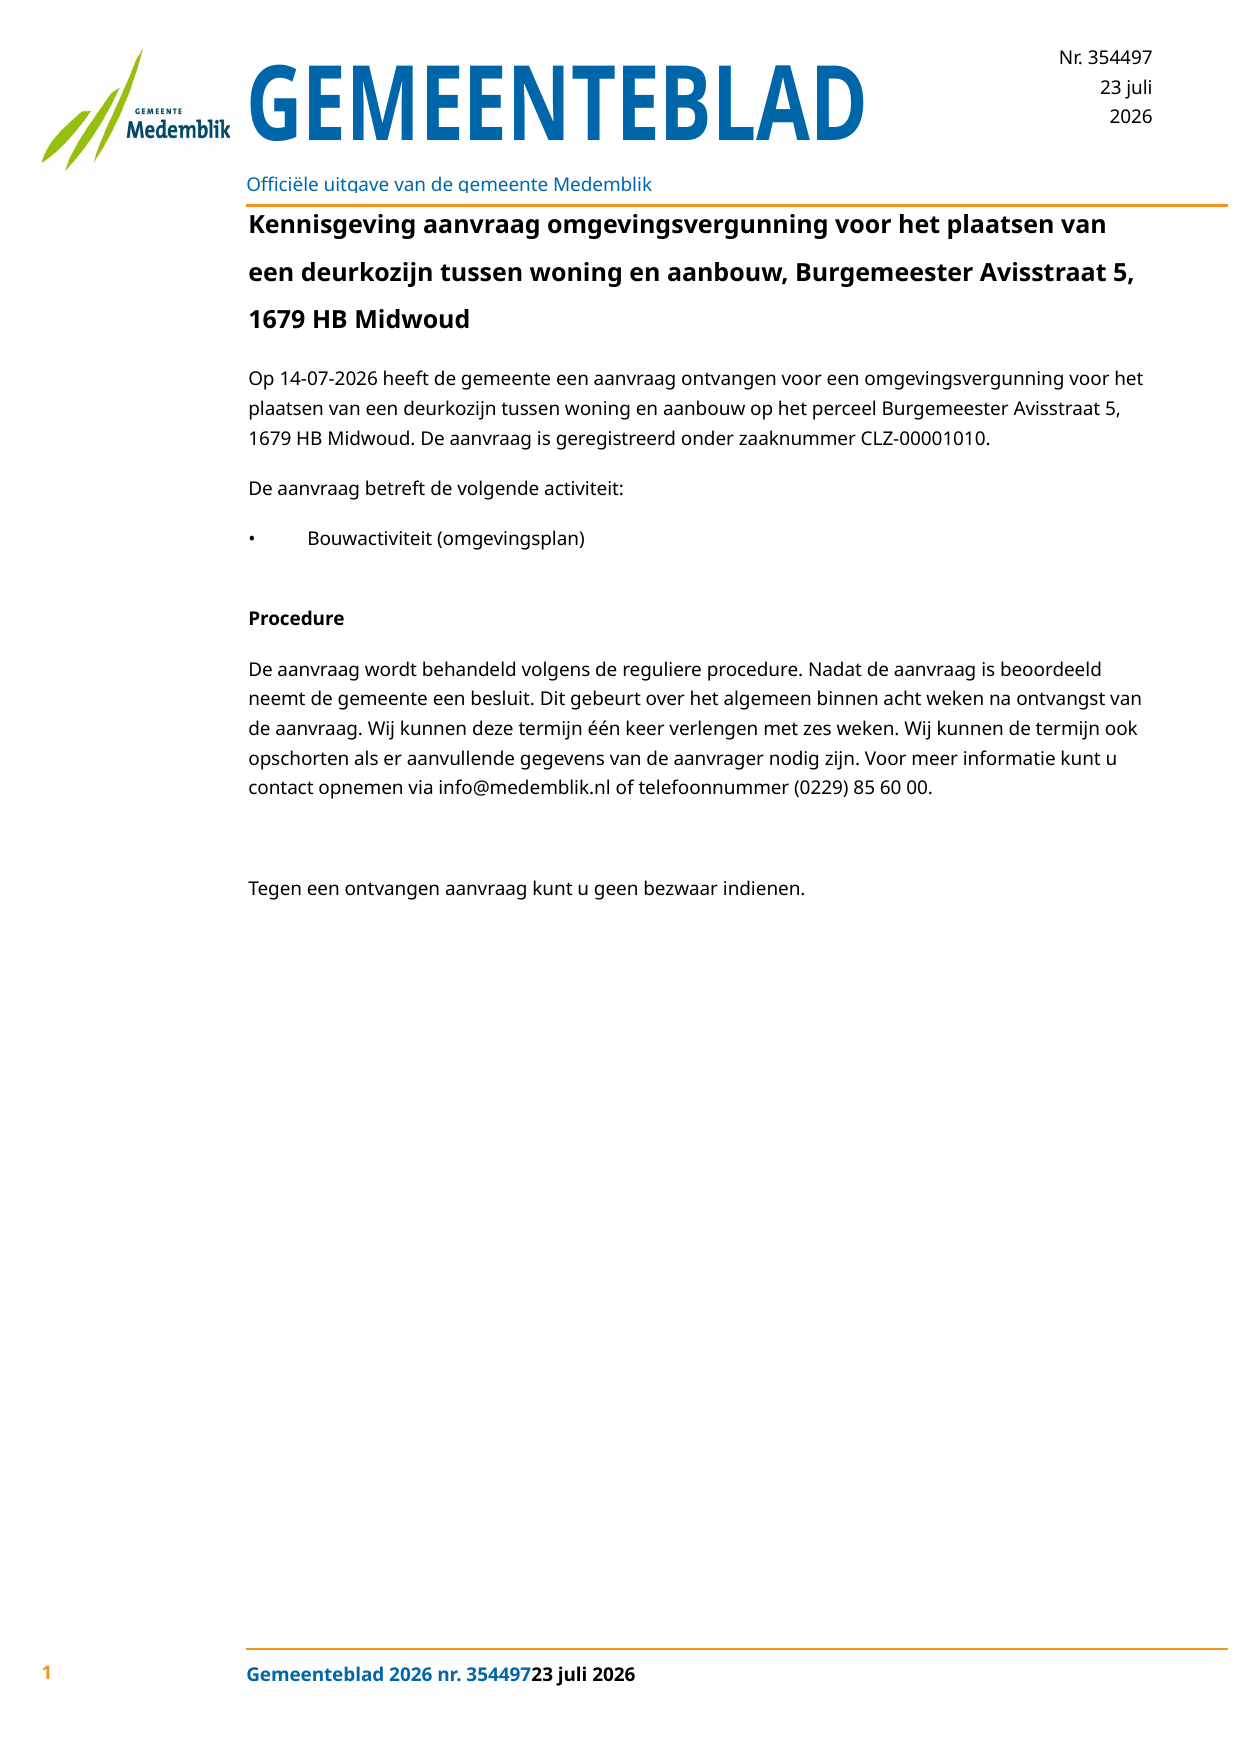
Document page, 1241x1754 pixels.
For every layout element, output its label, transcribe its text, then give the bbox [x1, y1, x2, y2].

text De aanvraag wordt behandeld volgens de reguliere procedure. Nadat de aanvraag is beoordeeld neemt de gemeente een besluit. Dit gebeurt over het algemeen binnen acht weken na ontvangst van de aanvraag. Wij kunnen deze termijn één keer verlengen met zes weken. Wij kunnen de termijn ook opschorten als er aanvullende gegevens van de aanvrager nodig zijn. Voor meer informatie kunt u contact opnemen via info@medemblik.nl of telefoonnummer (0229) 85 60 00. [248, 656, 1152, 800]
text De aanvraag betreft de volgende activiteit: [248, 475, 1152, 501]
text Kennisgeving aanvraag omgevingsvergunning voor het plaatsen van een deurkozijn tussen woning en aanbouw, Burgemeester Avisstraat 5, 1679 HB Midwoud [248, 207, 1152, 336]
list Bouwactiviteit (omgevingsplan) [248, 526, 1152, 551]
text Procedure [248, 606, 1152, 631]
picture [41, 47, 231, 172]
text Op 14-07-2026 heeft de gemeente een aanvraag ontvangen voor een omgevingsvergunning voor het plaatsen van een deurkozijn tussen woning en aanbouw op het perceel Burgemeester Avisstraat 5, 1679 HB Midwoud. De aanvraag is geregistreerd onder zaaknummer CLZ-00001010. [248, 366, 1152, 450]
text Tegen een ontvangen aanvraag kunt u geen bezwaar indienen. [248, 875, 1152, 901]
